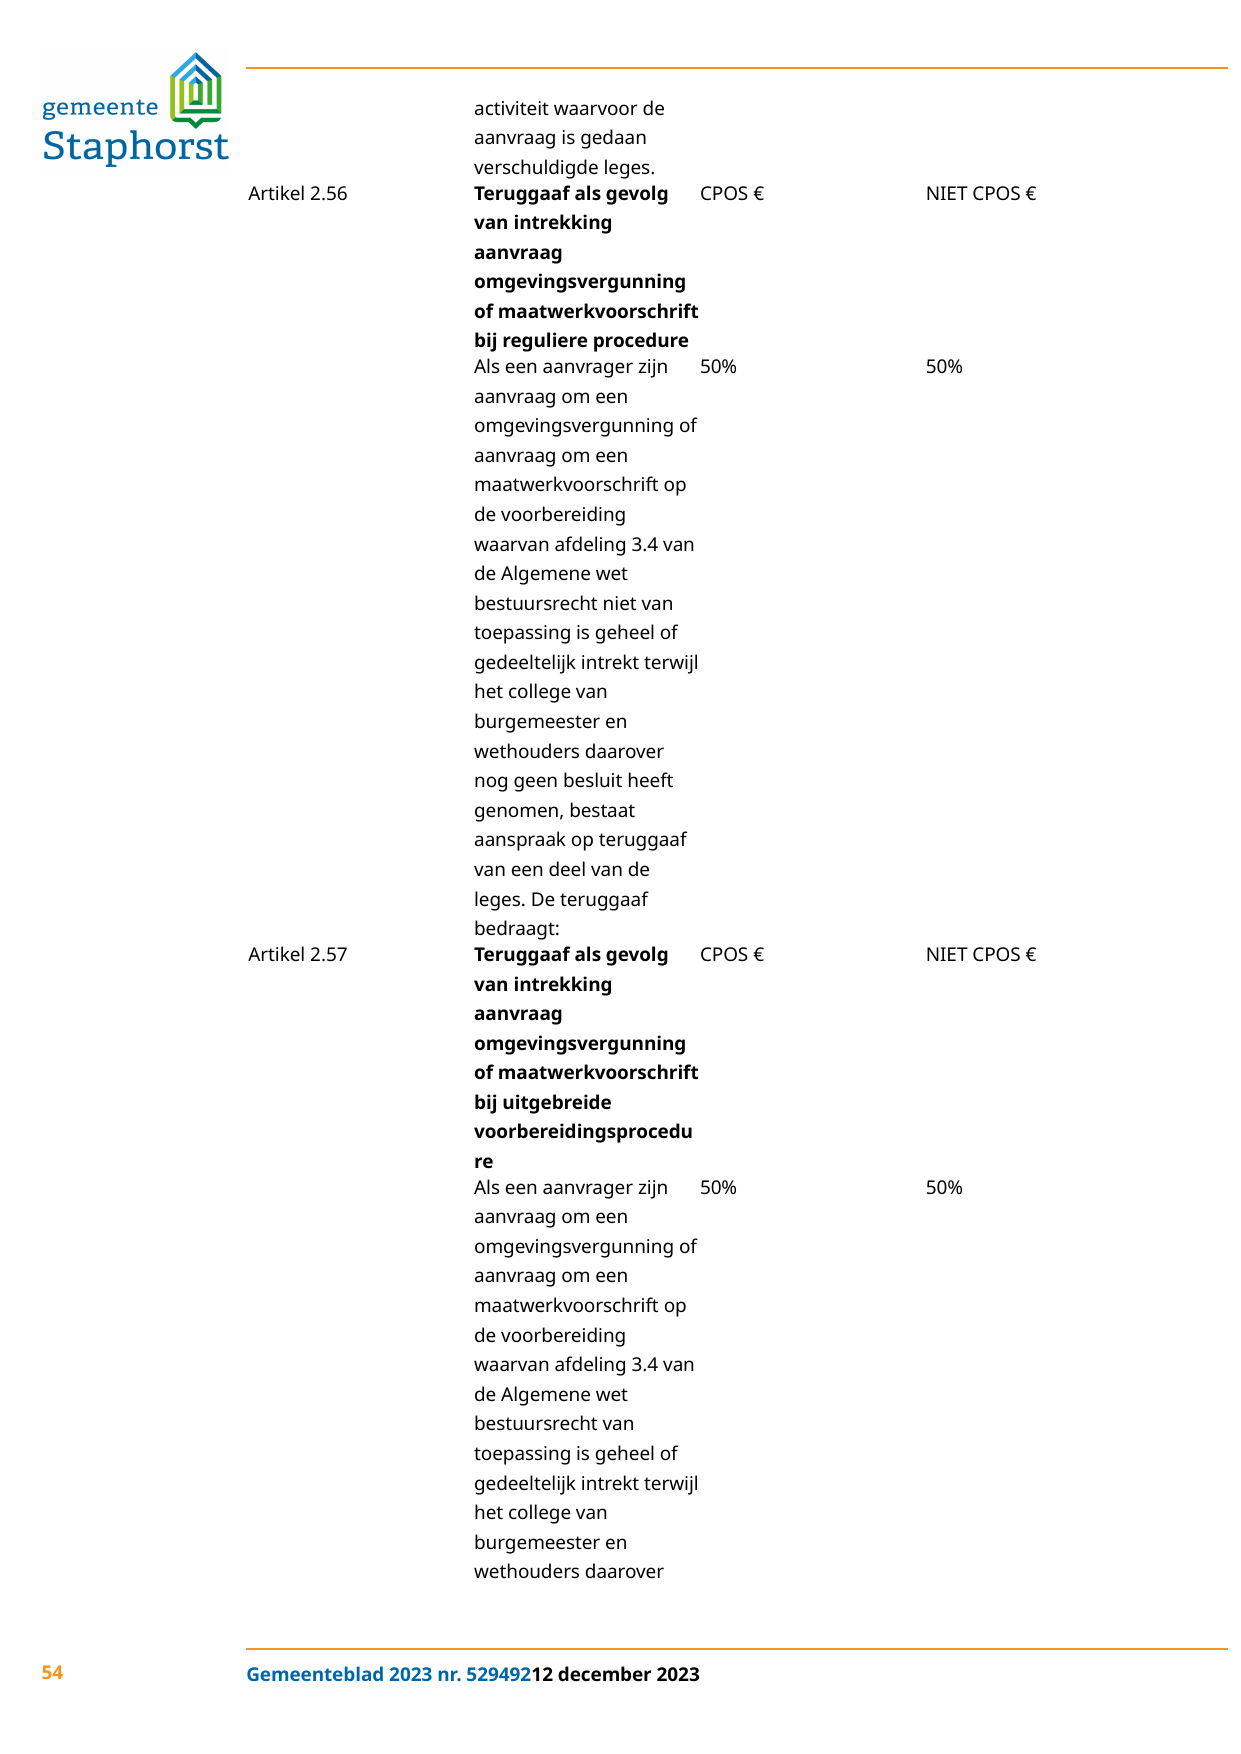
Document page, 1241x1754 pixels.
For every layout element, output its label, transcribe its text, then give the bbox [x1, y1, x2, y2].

table_cell [700, 95, 926, 180]
table_cell [248, 95, 474, 180]
picture [41, 47, 231, 172]
table_cell Als een aanvrager zijn aanvraag om een omgevingsvergunning of aanvraag om een maatwerkvoorschrift op de voorbereiding waarvan afdeling 3.4 van de Algemene wet bestuursrecht van toepassing is geheel of gedeeltelijk intrekt terwijl het college van burgemeester en wethouders daarover [474, 1174, 700, 1584]
table_cell [248, 1174, 474, 1584]
table_cell [248, 353, 474, 941]
table_cell NIET CPOS € [926, 180, 1152, 353]
table_cell CPOS € [700, 180, 926, 353]
table_cell 50% [700, 353, 926, 941]
table_cell 50% [700, 1174, 926, 1584]
table_cell Teruggaaf als gevolg van intrekking aanvraag omgevingsvergunning of maatwerkvoorschrift bij uitgebreide voorbereidingsprocedure [474, 941, 700, 1174]
table_cell Als een aanvrager zijn aanvraag om een omgevingsvergunning of aanvraag om een maatwerkvoorschrift op de voorbereiding waarvan afdeling 3.4 van de Algemene wet bestuursrecht niet van toepassing is geheel of gedeeltelijk intrekt terwijl het college van burgemeester en wethouders daarover nog geen besluit heeft genomen, bestaat aanspraak op teruggaaf van een deel van de leges. De teruggaaf bedraagt: [474, 353, 700, 941]
table_cell [926, 95, 1152, 180]
table_cell 50% [926, 1174, 1152, 1584]
table_cell CPOS € [700, 941, 926, 1174]
table_cell activiteit waarvoor de aanvraag is gedaan verschuldigde leges. [474, 95, 700, 180]
table_cell NIET CPOS € [926, 941, 1152, 1174]
table_cell Artikel 2.56 [248, 180, 474, 353]
table_cell Artikel 2.57 [248, 941, 474, 1174]
table_cell 50% [926, 353, 1152, 941]
table_cell Teruggaaf als gevolg van intrekking aanvraag omgevingsvergunning of maatwerkvoorschrift bij reguliere procedure [474, 180, 700, 353]
